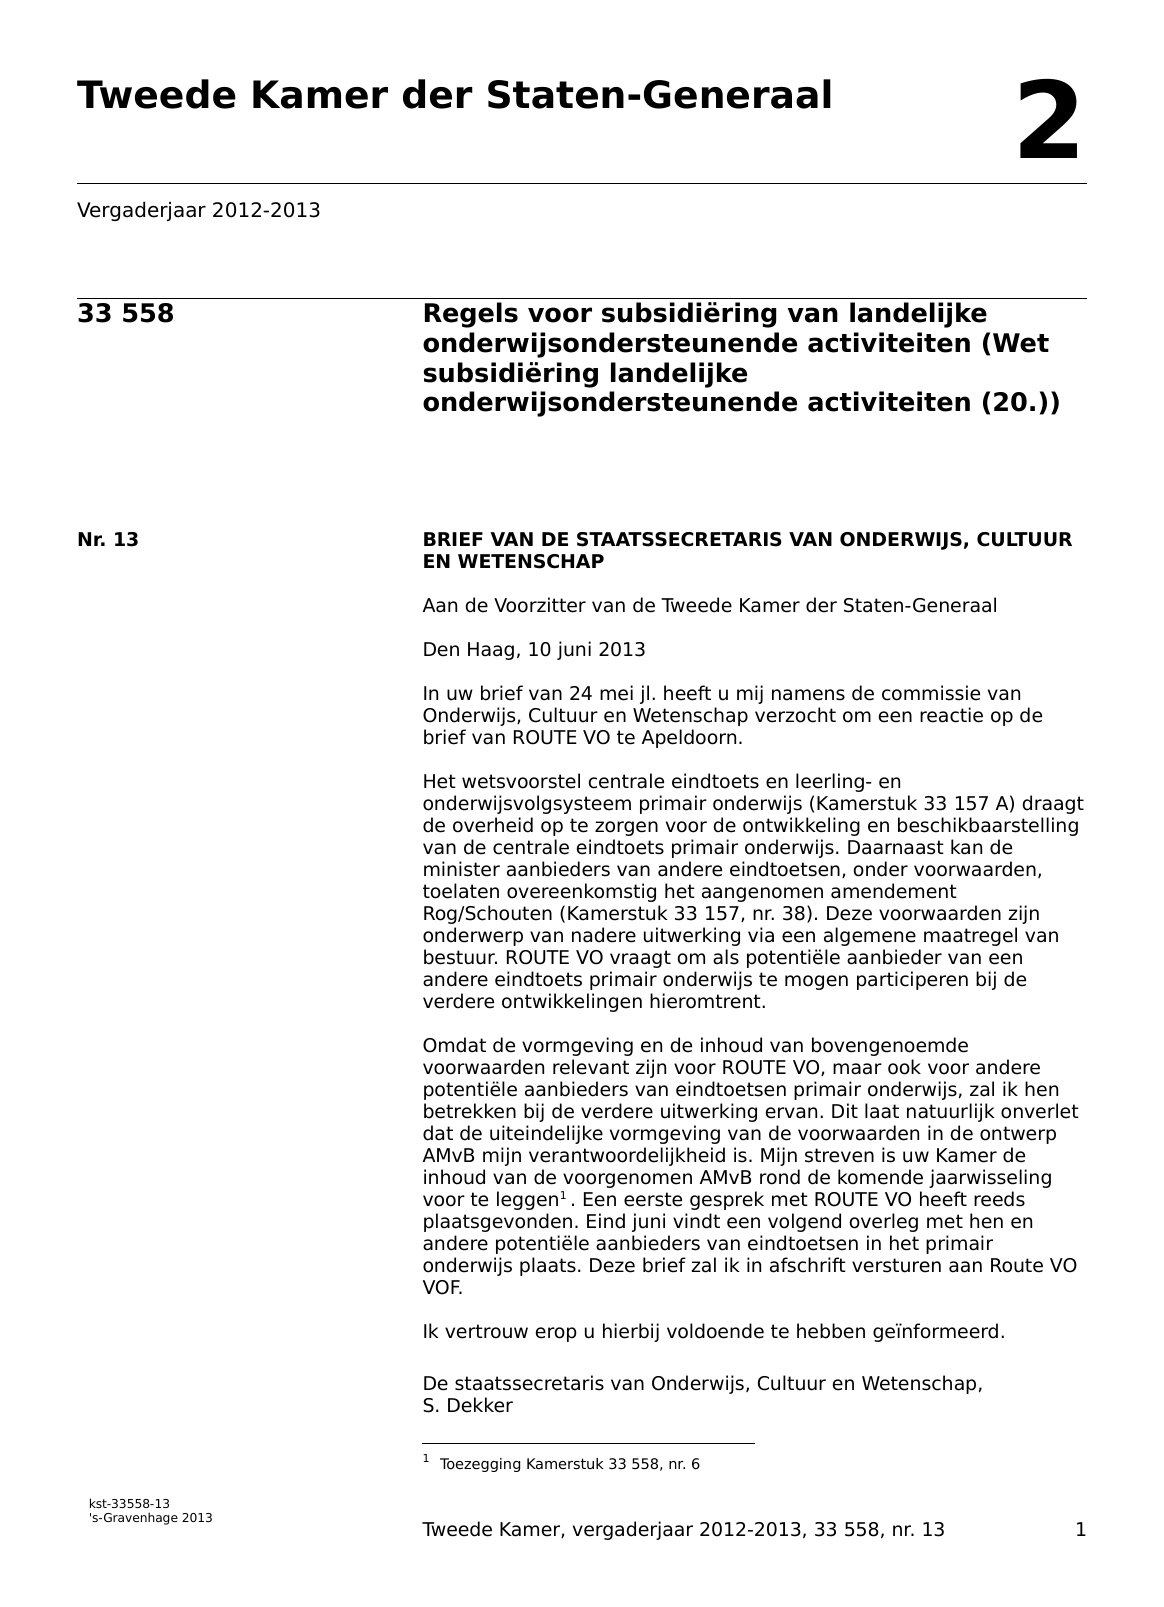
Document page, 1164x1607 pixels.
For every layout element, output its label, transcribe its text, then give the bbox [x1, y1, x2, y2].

table_cell Vergaderjaar 2012-2013 [77, 184, 1087, 298]
table_header 2 [886, 59, 1087, 183]
text kst-33558-13 [88, 1497, 323, 1511]
text Toezegging Kamerstuk 33 558, nr. 6 [422, 1452, 1087, 1474]
text De staatssecretaris van Onderwijs, Cultuur en Wetenschap, S. Dekker [422, 1373, 1087, 1417]
subtitle Nr. 13 BRIEF VAN DE STAATSSECRETARIS VAN ONDERWIJS, CULTUUR EN WETENSCHAP [77, 529, 1087, 573]
text In uw brief van 24 mei jl. heeft u mij namens de commissie van Onderwijs, Cultuur en Wetenschap verzocht om een reactie op de brief van ROUTE VO te Apeldoorn. [422, 683, 1087, 749]
text Den Haag, 10 juni 2013 [422, 639, 1087, 661]
text Het wetsvoorstel centrale eindtoets en leerling- en onderwijsvolgsysteem primair onderwijs (Kamerstuk 33 157 A) draagt de overheid op te zorgen voor de ontwikkeling en beschikbaarstelling van de centrale eindtoets primair onderwijs. Daarnaast kan de minister aanbieders van andere eindtoetsen, onder voorwaarden, toelaten overeenkomstig het aangenomen amendement Rog/Schouten (Kamerstuk 33 157, nr. 38). Deze voorwaarden zijn onderwerp van nadere uitwerking via een algemene maatregel van bestuur. ROUTE VO vraagt om als potentiële aanbieder van een andere eindtoets primair onderwijs te mogen participeren bij de verdere ontwikkelingen hieromtrent. [422, 771, 1087, 1013]
text Omdat de vormgeving en de inhoud van bovengenoemde voorwaarden relevant zijn voor ROUTE VO, maar ook voor andere potentiële aanbieders van eindtoetsen primair onderwijs, zal ik hen betrekken bij de verdere uitwerking ervan. Dit laat natuurlijk onverlet dat de uiteindelijke vormgeving van de voorwaarden in de ontwerp AMvB mijn verantwoordelijkheid is. Mijn streven is uw Kamer de inhoud van de voorgenomen AMvB rond de komende jaarwisseling voor te leggen. Een eerste gesprek met ROUTE VO heeft reeds plaatsgevonden. Eind juni vindt een volgend overleg met hen en andere potentiële aanbieders van eindtoetsen in het primair onderwijs plaats. Deze brief zal ik in afschrift versturen aan Route VO VOF. [422, 1035, 1087, 1299]
table_header Tweede Kamer der Staten-Generaal [77, 59, 886, 183]
text 's-Gravenhage 2013 [88, 1511, 323, 1525]
subtitle 33 558 Regels voor subsidiëring van landelijke onderwijsondersteunende activiteiten (Wet subsidiëring landelijke onderwijsondersteunende activiteiten (20.)) [77, 299, 1087, 418]
text Aan de Voorzitter van de Tweede Kamer der Staten-Generaal [422, 595, 1087, 617]
text Ik vertrouw erop u hierbij voldoende te hebben geïnformeerd. [422, 1321, 1087, 1343]
